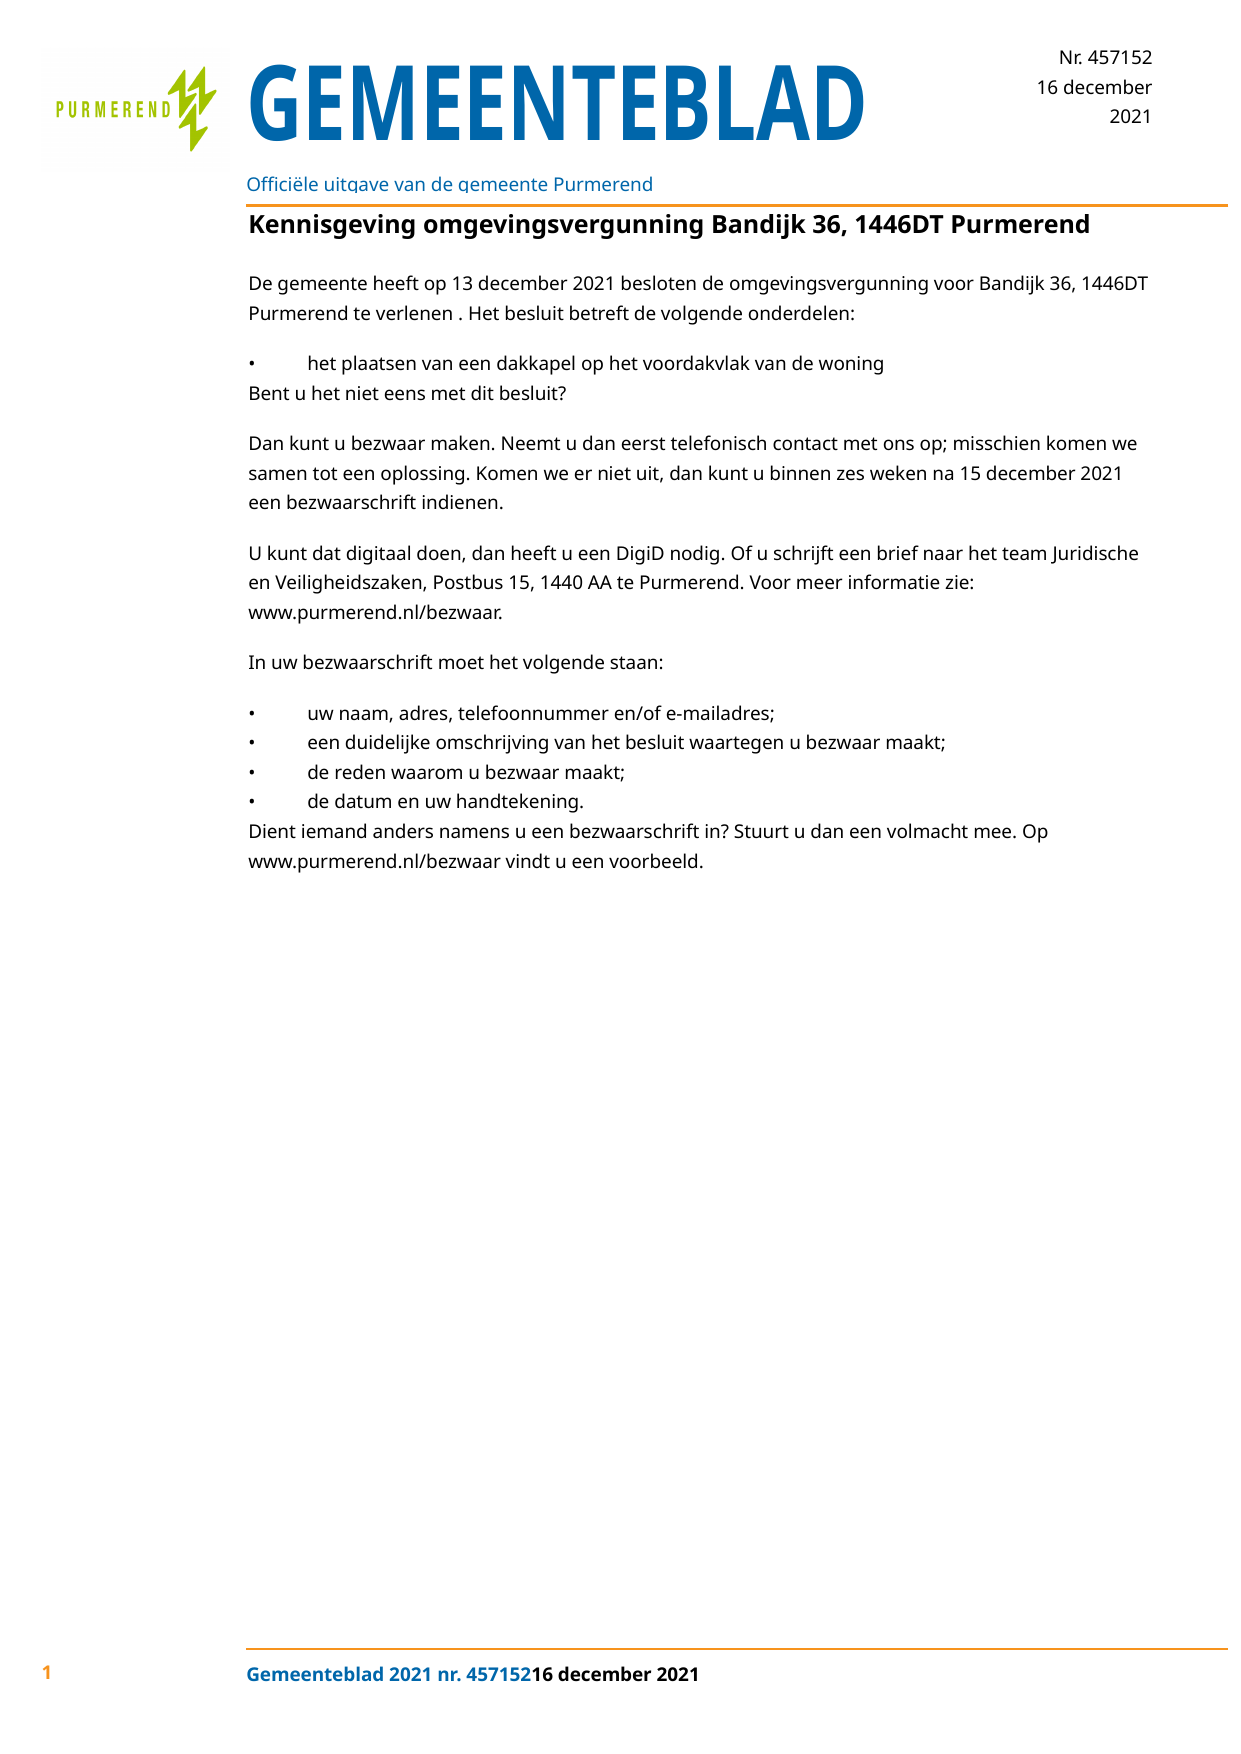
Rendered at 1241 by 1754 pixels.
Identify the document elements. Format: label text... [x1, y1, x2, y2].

text De gemeente heeft op 13 december 2021 besloten de omgevingsvergunning voor Bandijk 36, 1446DT Purmerend te verlenen . Het besluit betreft de volgende onderdelen: [248, 270, 1152, 326]
text Dient iemand anders namens u een bezwaarschrift in? Stuurt u dan een volmacht mee. Op www.purmerend.nl/bezwaar vindt u een voorbeeld. [248, 818, 1152, 873]
text Bent u het niet eens met dit besluit? [248, 380, 1152, 406]
list het plaatsen van een dakkapel op het voordakvlak van de woning [248, 350, 1152, 376]
text U kunt dat digitaal doen, dan heeft u een DigiD nodig. Of u schrijft een brief naar het team Juridische en Veiligheidszaken, Postbus 15, 1440 AA te Purmerend. Voor meer informatie zie: www.purmerend.nl/bezwaar. [248, 540, 1152, 625]
list de datum en uw handtekening. [248, 789, 1152, 814]
text Dan kunt u bezwaar maken. Neemt u dan eerst telefonisch contact met ons op; misschien komen we samen tot een oplossing. Komen we er niet uit, dan kunt u binnen zes weken na 15 december 2021 een bezwaarschrift indienen. [248, 430, 1152, 515]
list de reden waarom u bezwaar maakt; [248, 759, 1152, 785]
text In uw bezwaarschrift moet het volgende staan: [248, 649, 1152, 675]
text Kennisgeving omgevingsvergunning Bandijk 36, 1446DT Purmerend [248, 207, 1152, 241]
list uw naam, adres, telefoonnummer en/of e-mailadres; [248, 700, 1152, 726]
list een duidelijke omschrijving van het besluit waartegen u bezwaar maakt; [248, 729, 1152, 755]
picture [41, 47, 231, 172]
